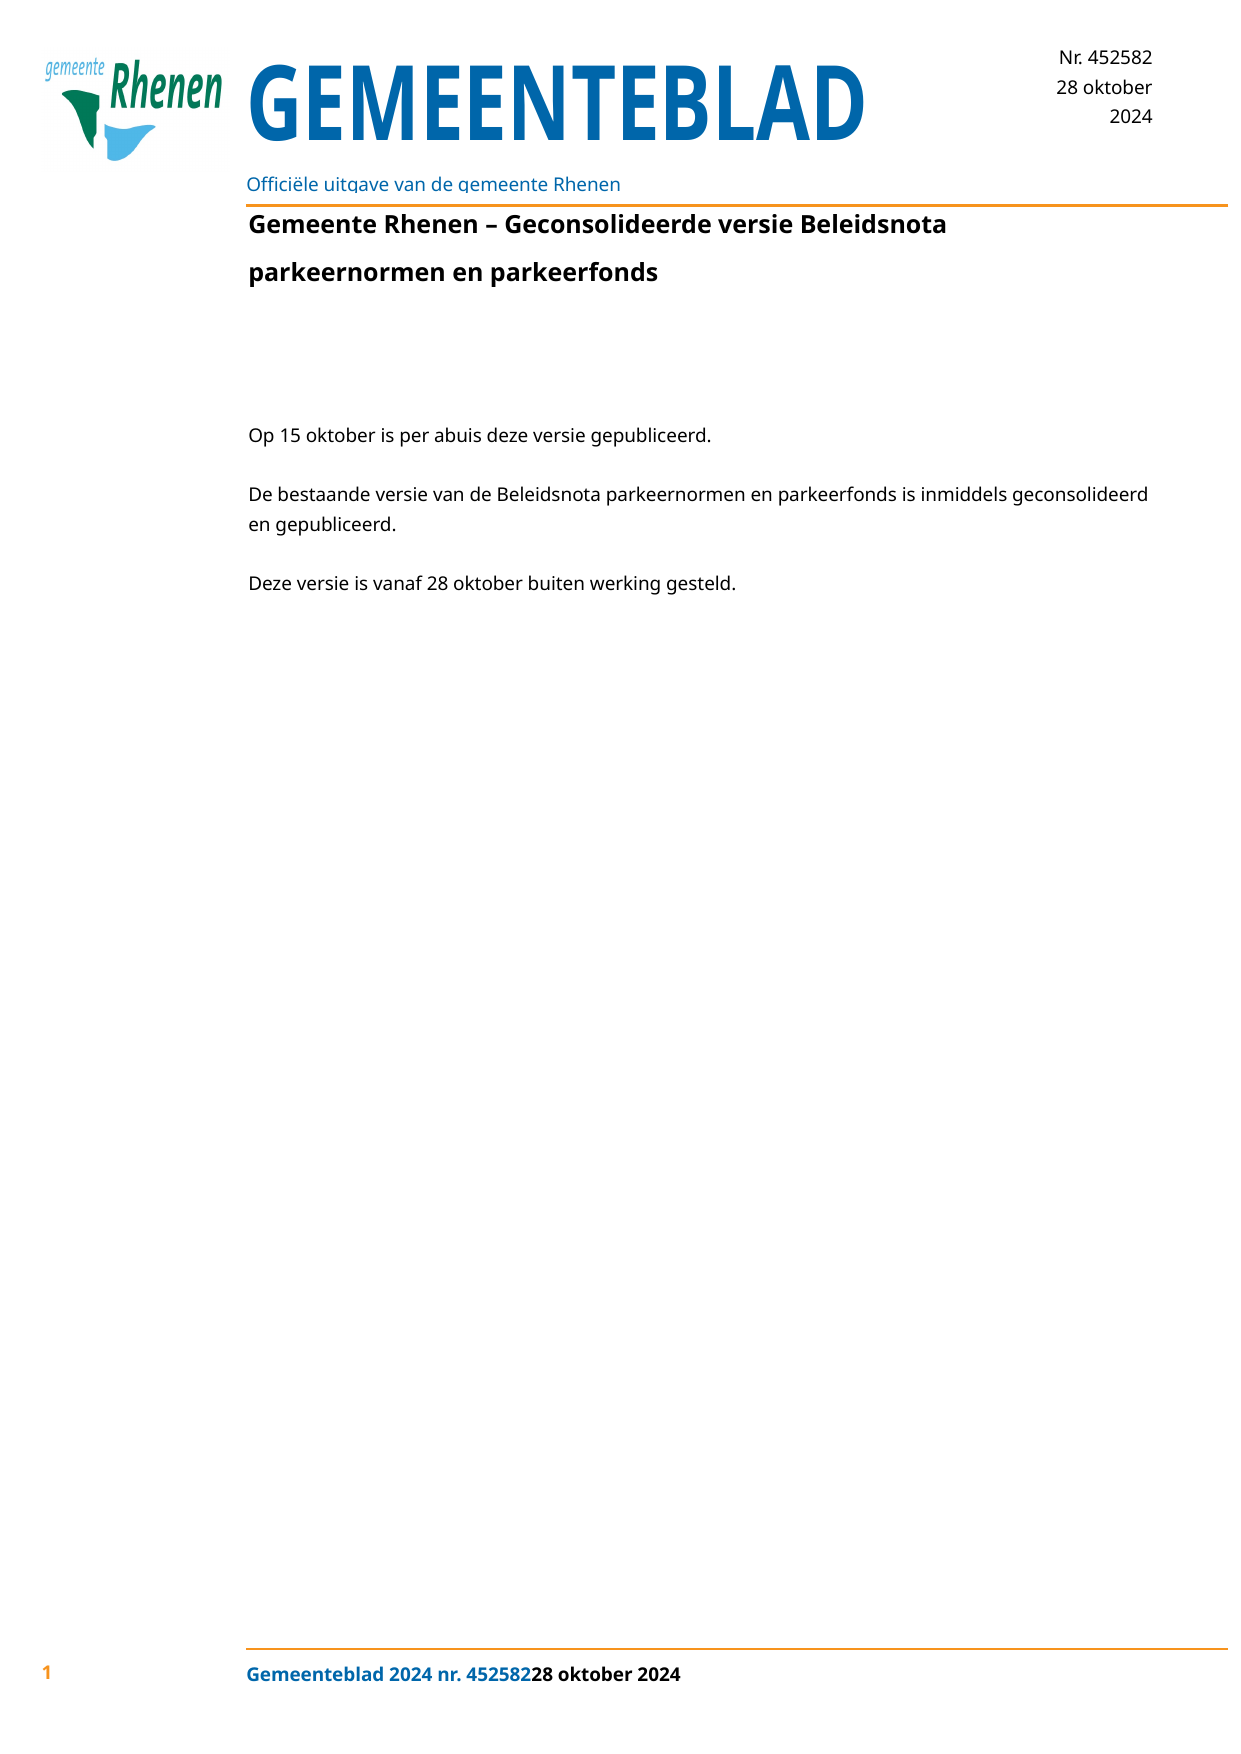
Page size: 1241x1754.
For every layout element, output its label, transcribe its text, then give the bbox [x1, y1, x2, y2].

text De bestaande versie van de Beleidsnota parkeernormen en parkeerfonds is inmiddels geconsolideerd en gepubliceerd. [248, 482, 1152, 537]
text Deze versie is vanaf 28 oktober buiten werking gesteld. [248, 570, 1152, 596]
picture [41, 47, 231, 172]
text Gemeente Rhenen – Geconsolideerde versie Beleidsnota parkeernormen en parkeerfonds [248, 207, 1152, 288]
text Op 15 oktober is per abuis deze versie gepubliceerd. [248, 422, 1152, 448]
